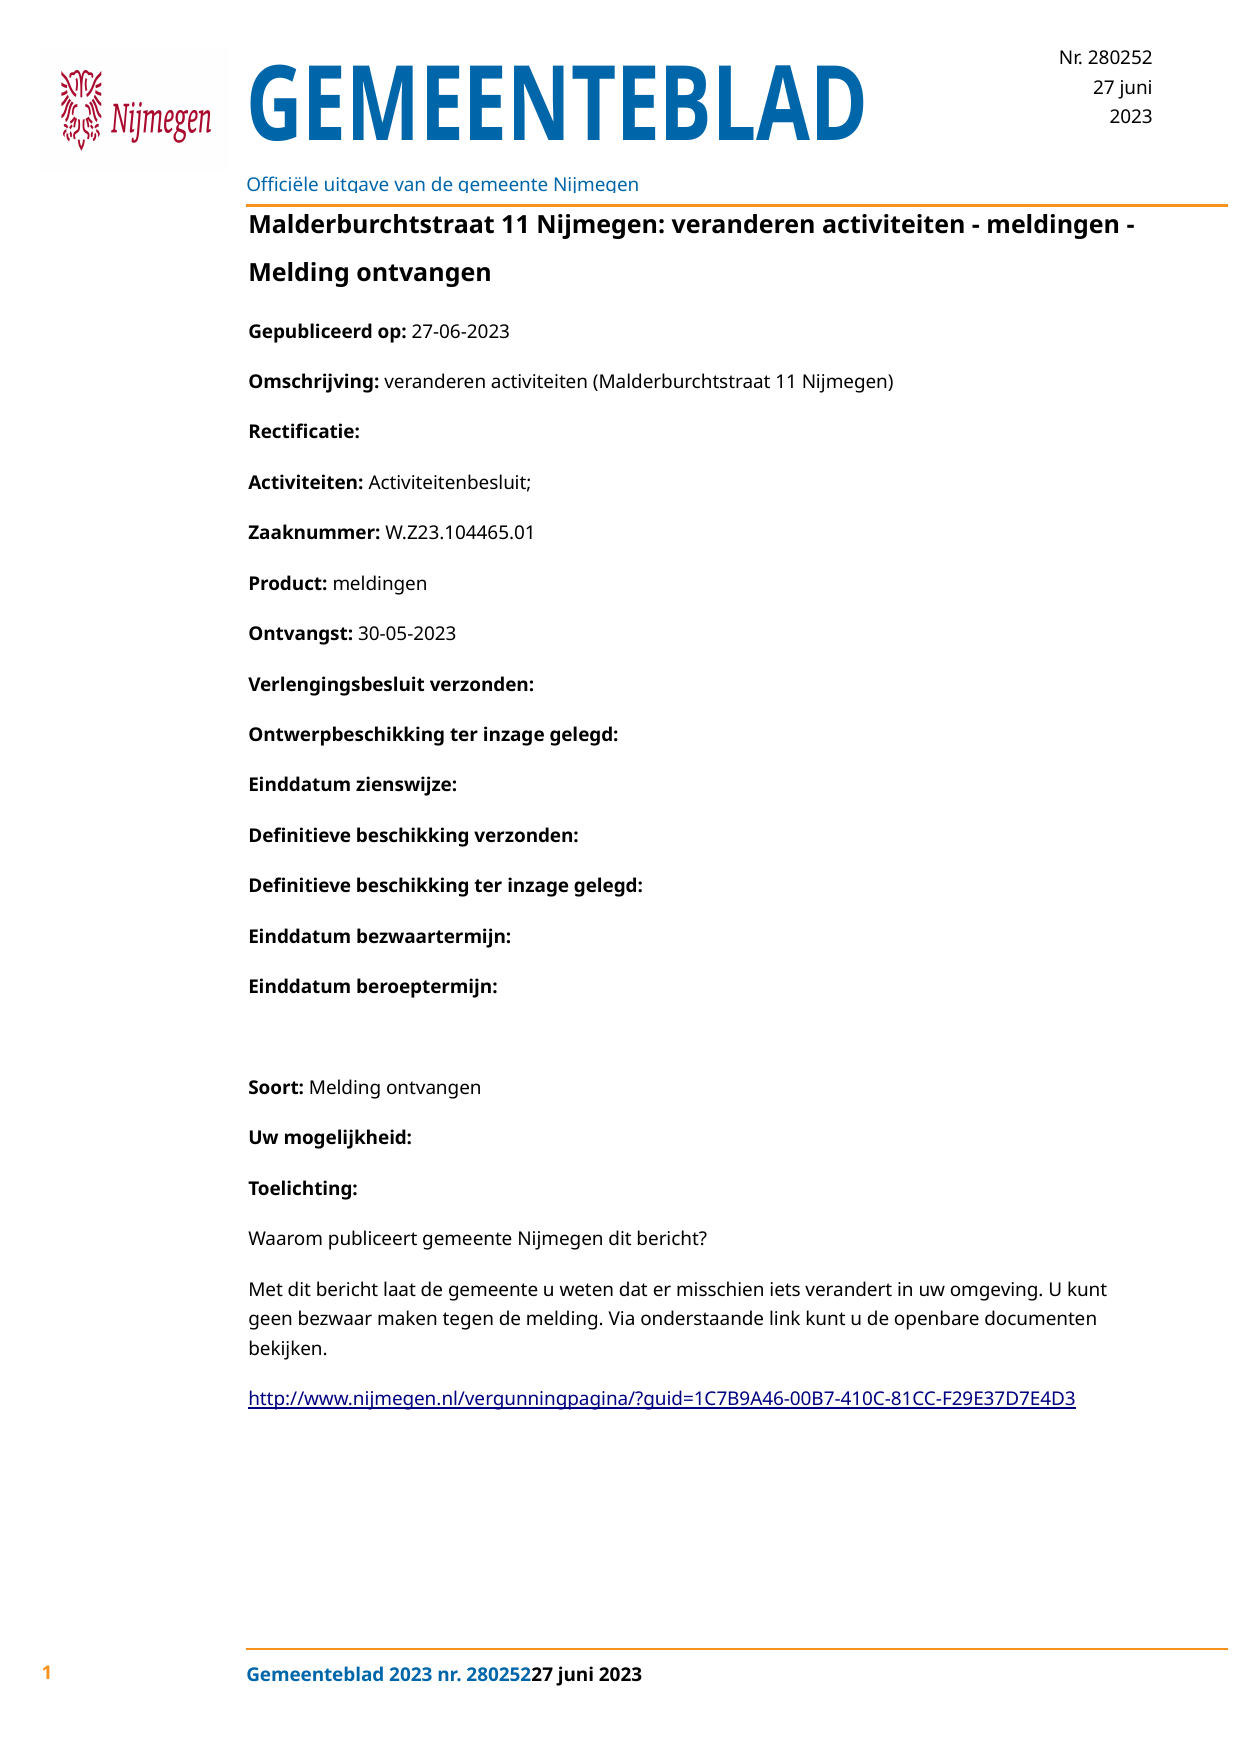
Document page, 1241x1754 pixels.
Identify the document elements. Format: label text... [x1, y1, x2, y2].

text http://www.nijmegen.nl/vergunningpagina/?guid=1C7B9A46-00B7-410C-81CC-F29E37D7E4D3 [248, 1385, 1152, 1411]
text Definitieve beschikking verzonden: [248, 822, 1152, 848]
text Einddatum beroeptermijn: [248, 973, 1152, 999]
text Product: meldingen [248, 570, 1152, 596]
picture [41, 47, 231, 172]
text Einddatum bezwaartermijn: [248, 923, 1152, 949]
text Toelichting: [248, 1175, 1152, 1201]
text Einddatum zienswijze: [248, 772, 1152, 797]
text Verlengingsbesluit verzonden: [248, 671, 1152, 697]
text Soort: Melding ontvangen [248, 1074, 1152, 1100]
text Met dit bericht laat de gemeente u weten dat er misschien iets verandert in uw omgeving. U kunt geen bezwaar maken tegen de melding. Via onderstaande link kunt u de openbare documenten bekijken. [248, 1276, 1152, 1361]
text Omschrijving: veranderen activiteiten (Malderburchtstraat 11 Nijmegen) [248, 368, 1152, 394]
text Malderburchtstraat 11 Nijmegen: veranderen activiteiten - meldingen - Melding ontvangen [248, 207, 1152, 288]
text Activiteiten: Activiteitenbesluit; [248, 469, 1152, 495]
text Ontvangst: 30-05-2023 [248, 620, 1152, 646]
text Waarom publiceert gemeente Nijmegen dit bericht? [248, 1225, 1152, 1251]
text Uw mogelijkheid: [248, 1124, 1152, 1150]
text Zaaknummer: W.Z23.104465.01 [248, 519, 1152, 545]
text Rectificatie: [248, 419, 1152, 444]
text Ontwerpbeschikking ter inzage gelegd: [248, 721, 1152, 747]
text Definitieve beschikking ter inzage gelegd: [248, 872, 1152, 898]
text Gepubliceerd op: 27-06-2023 [248, 318, 1152, 344]
